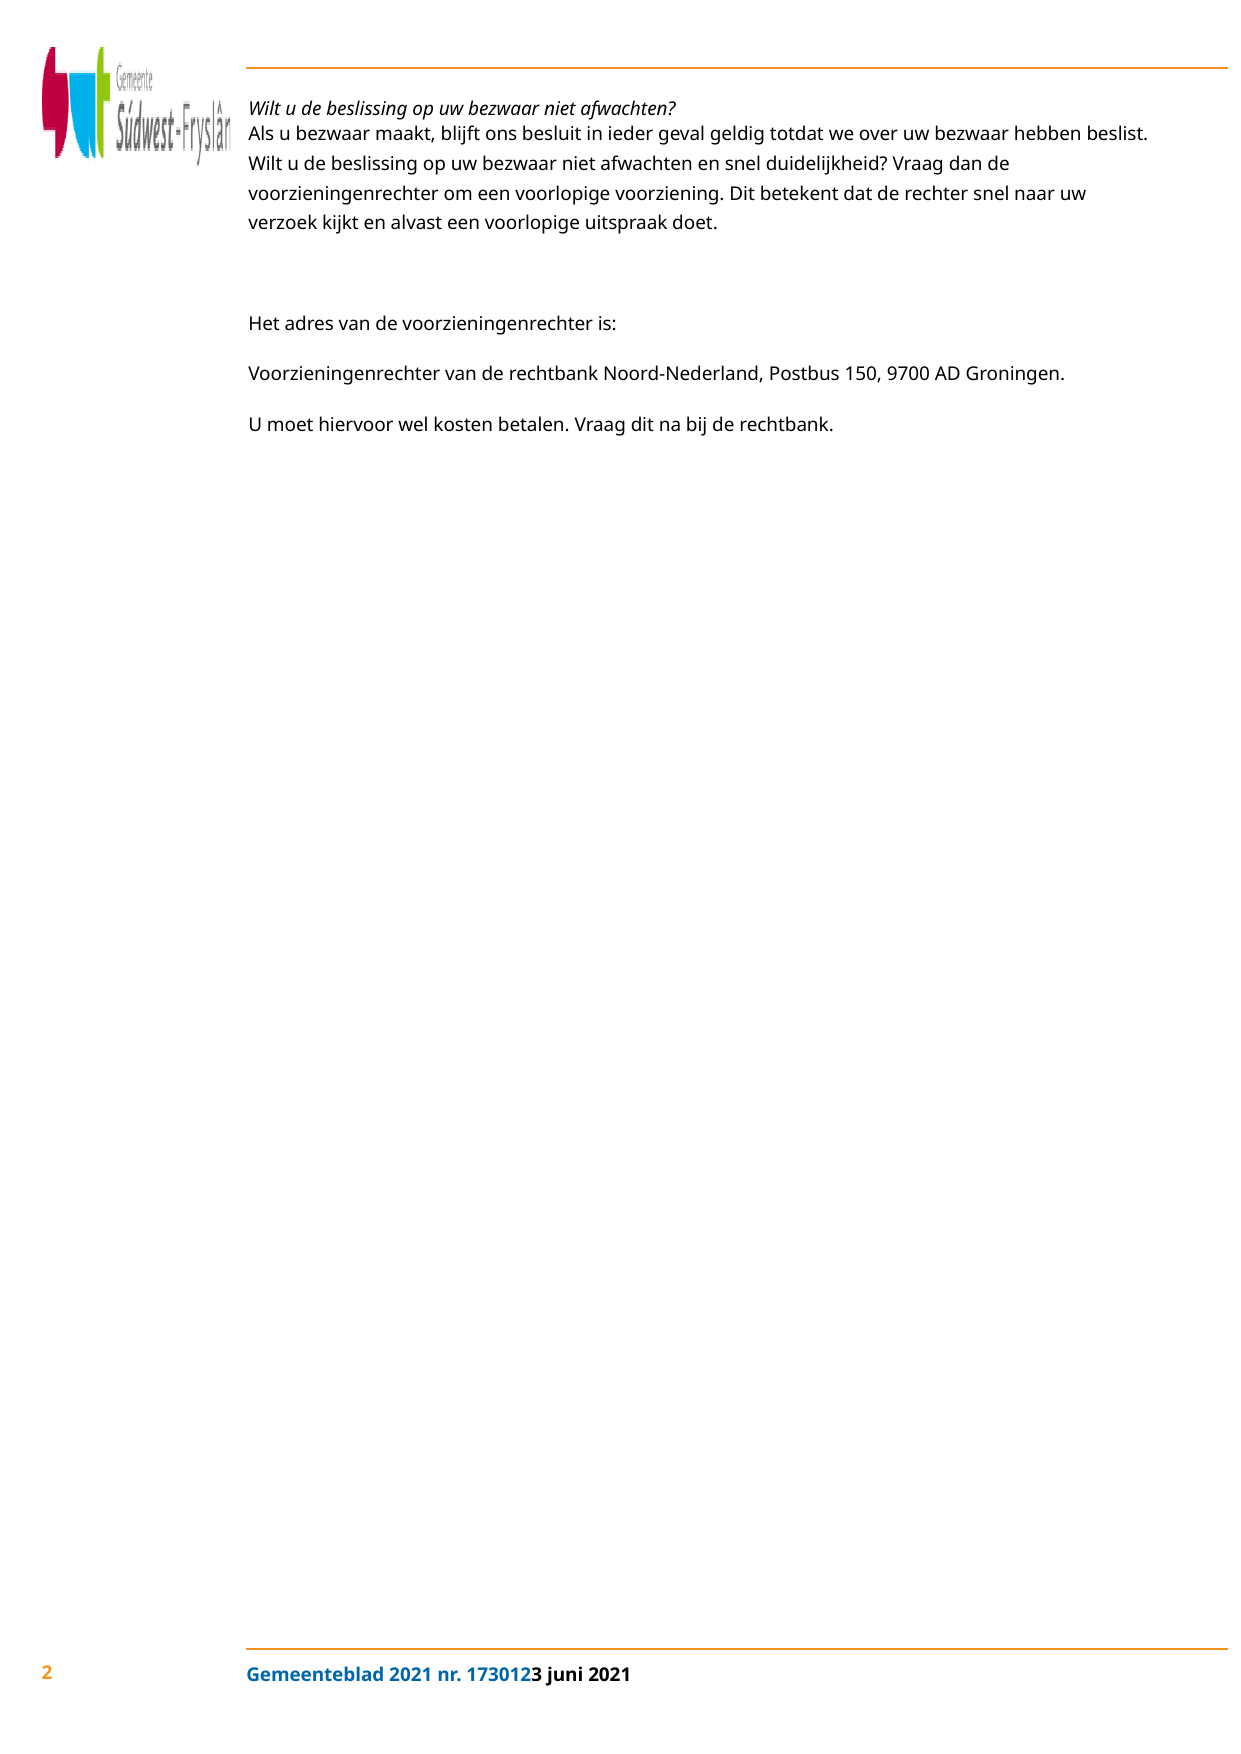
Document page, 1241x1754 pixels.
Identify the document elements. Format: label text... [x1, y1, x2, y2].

text Als u bezwaar maakt, blijft ons besluit in ieder geval geldig totdat we over uw bezwaar hebben beslist. Wilt u de beslissing op uw bezwaar niet afwachten en snel duidelijkheid? Vraag dan de voorzieningenrechter om een voorlopige voorziening. Dit betekent dat de rechter snel naar uw verzoek kijkt en alvast een voorlopige uitspraak doet. [248, 121, 1152, 235]
picture [41, 47, 231, 172]
text Wilt u de beslissing op uw bezwaar niet afwachten? [248, 95, 1152, 121]
text Het adres van de voorzieningenrechter is: [248, 310, 1152, 336]
text U moet hiervoor wel kosten betalen. Vraag dit na bij de rechtbank. [248, 411, 1152, 437]
text Voorzieningenrechter van de rechtbank Noord-Nederland, Postbus 150, 9700 AD Groningen. [248, 361, 1152, 386]
